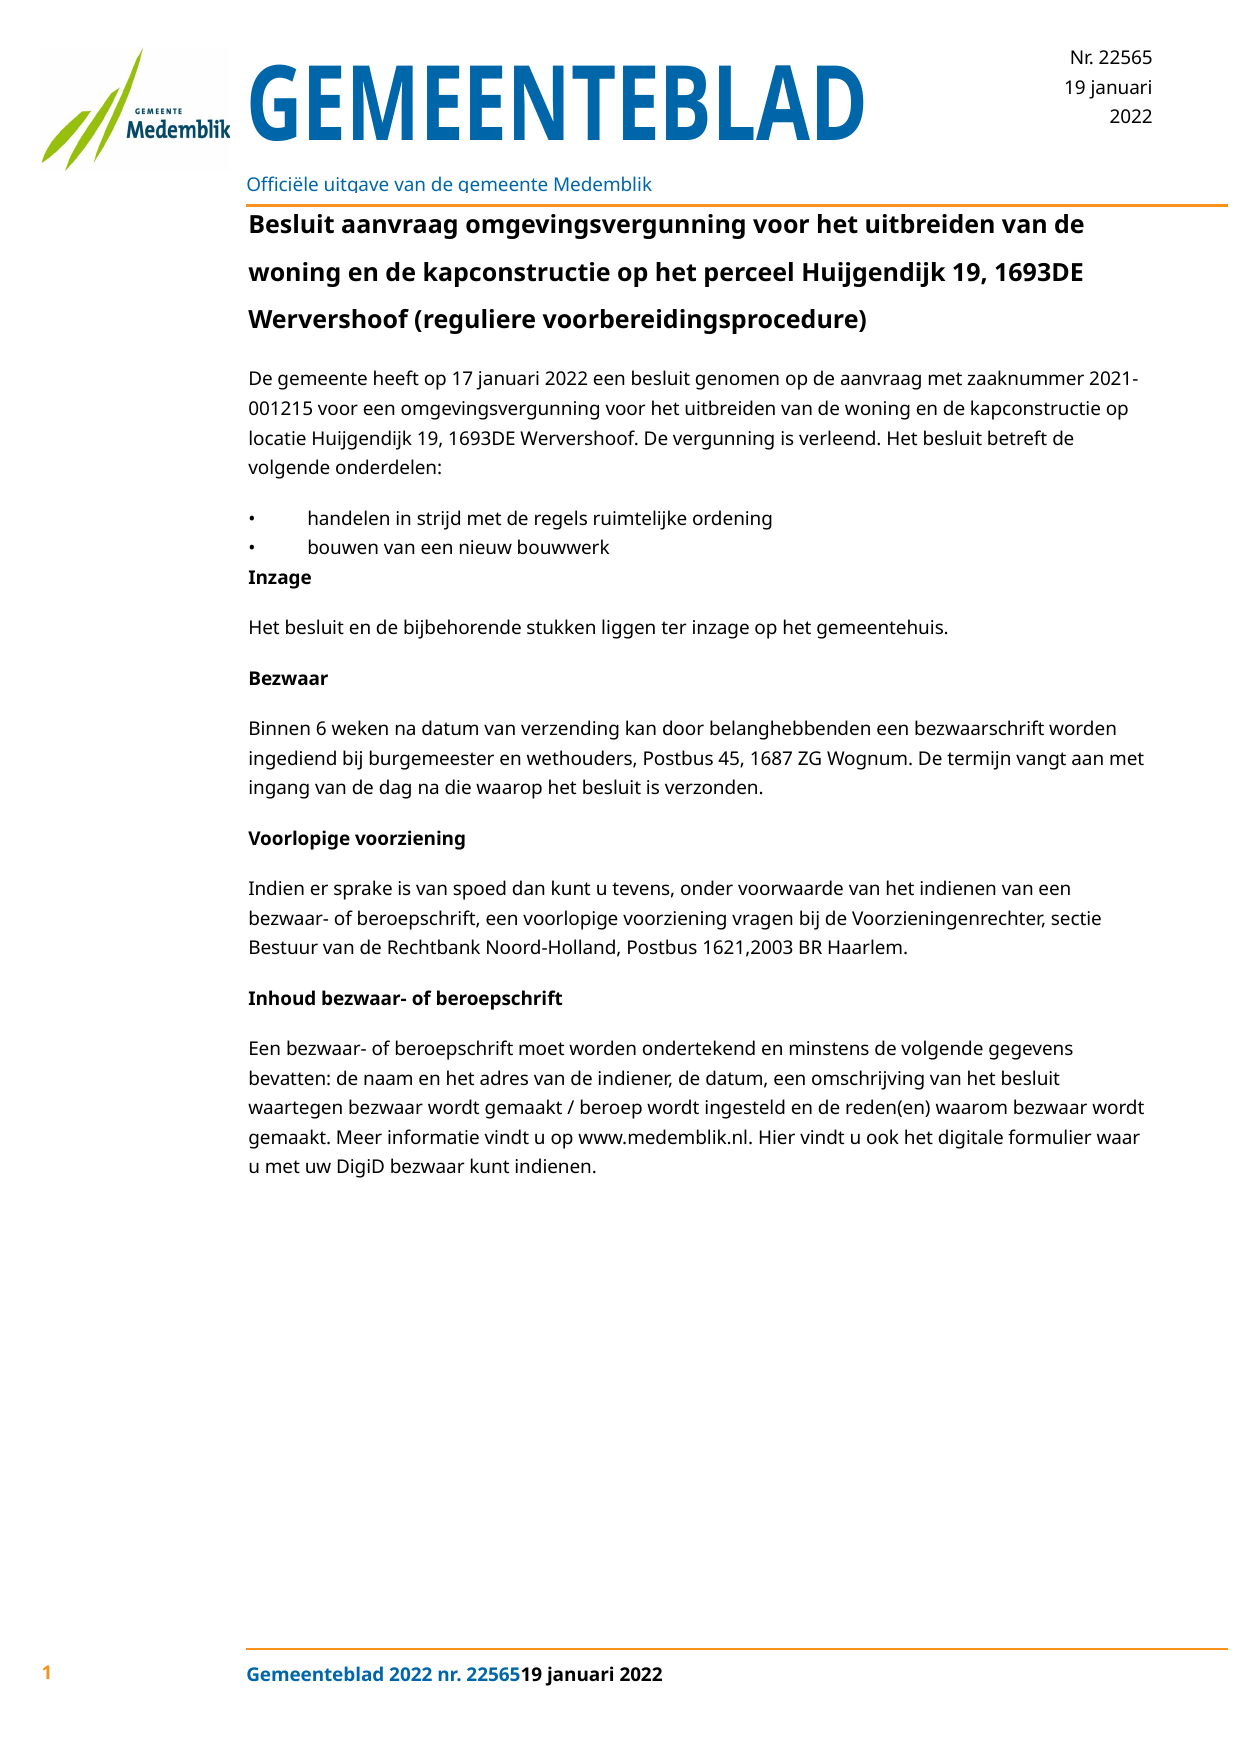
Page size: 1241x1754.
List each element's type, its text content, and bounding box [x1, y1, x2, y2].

text Een bezwaar- of beroepschrift moet worden ondertekend en minstens de volgende gegevens bevatten: de naam en het adres van de indiener, de datum, een omschrijving van het besluit waartegen bezwaar wordt gemaakt / beroep wordt ingesteld en de reden(en) waarom bezwaar wordt gemaakt. Meer informatie vindt u op www.medemblik.nl. Hier vindt u ook het digitale formulier waar u met uw DigiD bezwaar kunt indienen. [248, 1035, 1152, 1179]
text Inzage [248, 564, 1152, 589]
text Besluit aanvraag omgevingsvergunning voor het uitbreiden van de woning en de kapconstructie op het perceel Huijgendijk 19, 1693DE Wervershoof (reguliere voorbereidingsprocedure) [248, 207, 1152, 336]
text Indien er sprake is van spoed dan kunt u tevens, onder voorwaarde van het indienen van een bezwaar- of beroepschrift, een voorlopige voorziening vragen bij de Voorzieningenrechter, sectie Bestuur van de Rechtbank Noord-Holland, Postbus 1621,2003 BR Haarlem. [248, 875, 1152, 960]
list bouwen van een nieuw bouwwerk [248, 534, 1152, 560]
text De gemeente heeft op 17 januari 2022 een besluit genomen op de aanvraag met zaaknummer 2021-001215 voor een omgevingsvergunning voor het uitbreiden van de woning en de kapconstructie op locatie Huijgendijk 19, 1693DE Wervershoof. De vergunning is verleend. Het besluit betreft de volgende onderdelen: [248, 366, 1152, 480]
text Het besluit en de bijbehorende stukken liggen ter inzage op het gemeentehuis. [248, 614, 1152, 640]
text Bezwaar [248, 665, 1152, 690]
text Binnen 6 weken na datum van verzending kan door belanghebbenden een bezwaarschrift worden ingediend bij burgemeester en wethouders, Postbus 45, 1687 ZG Wognum. De termijn vangt aan met ingang van de dag na die waarop het besluit is verzonden. [248, 715, 1152, 800]
list handelen in strijd met de regels ruimtelijke ordening [248, 505, 1152, 530]
text Voorlopige voorziening [248, 825, 1152, 850]
text Inhoud bezwaar- of beroepschrift [248, 985, 1152, 1010]
picture [41, 47, 231, 172]
